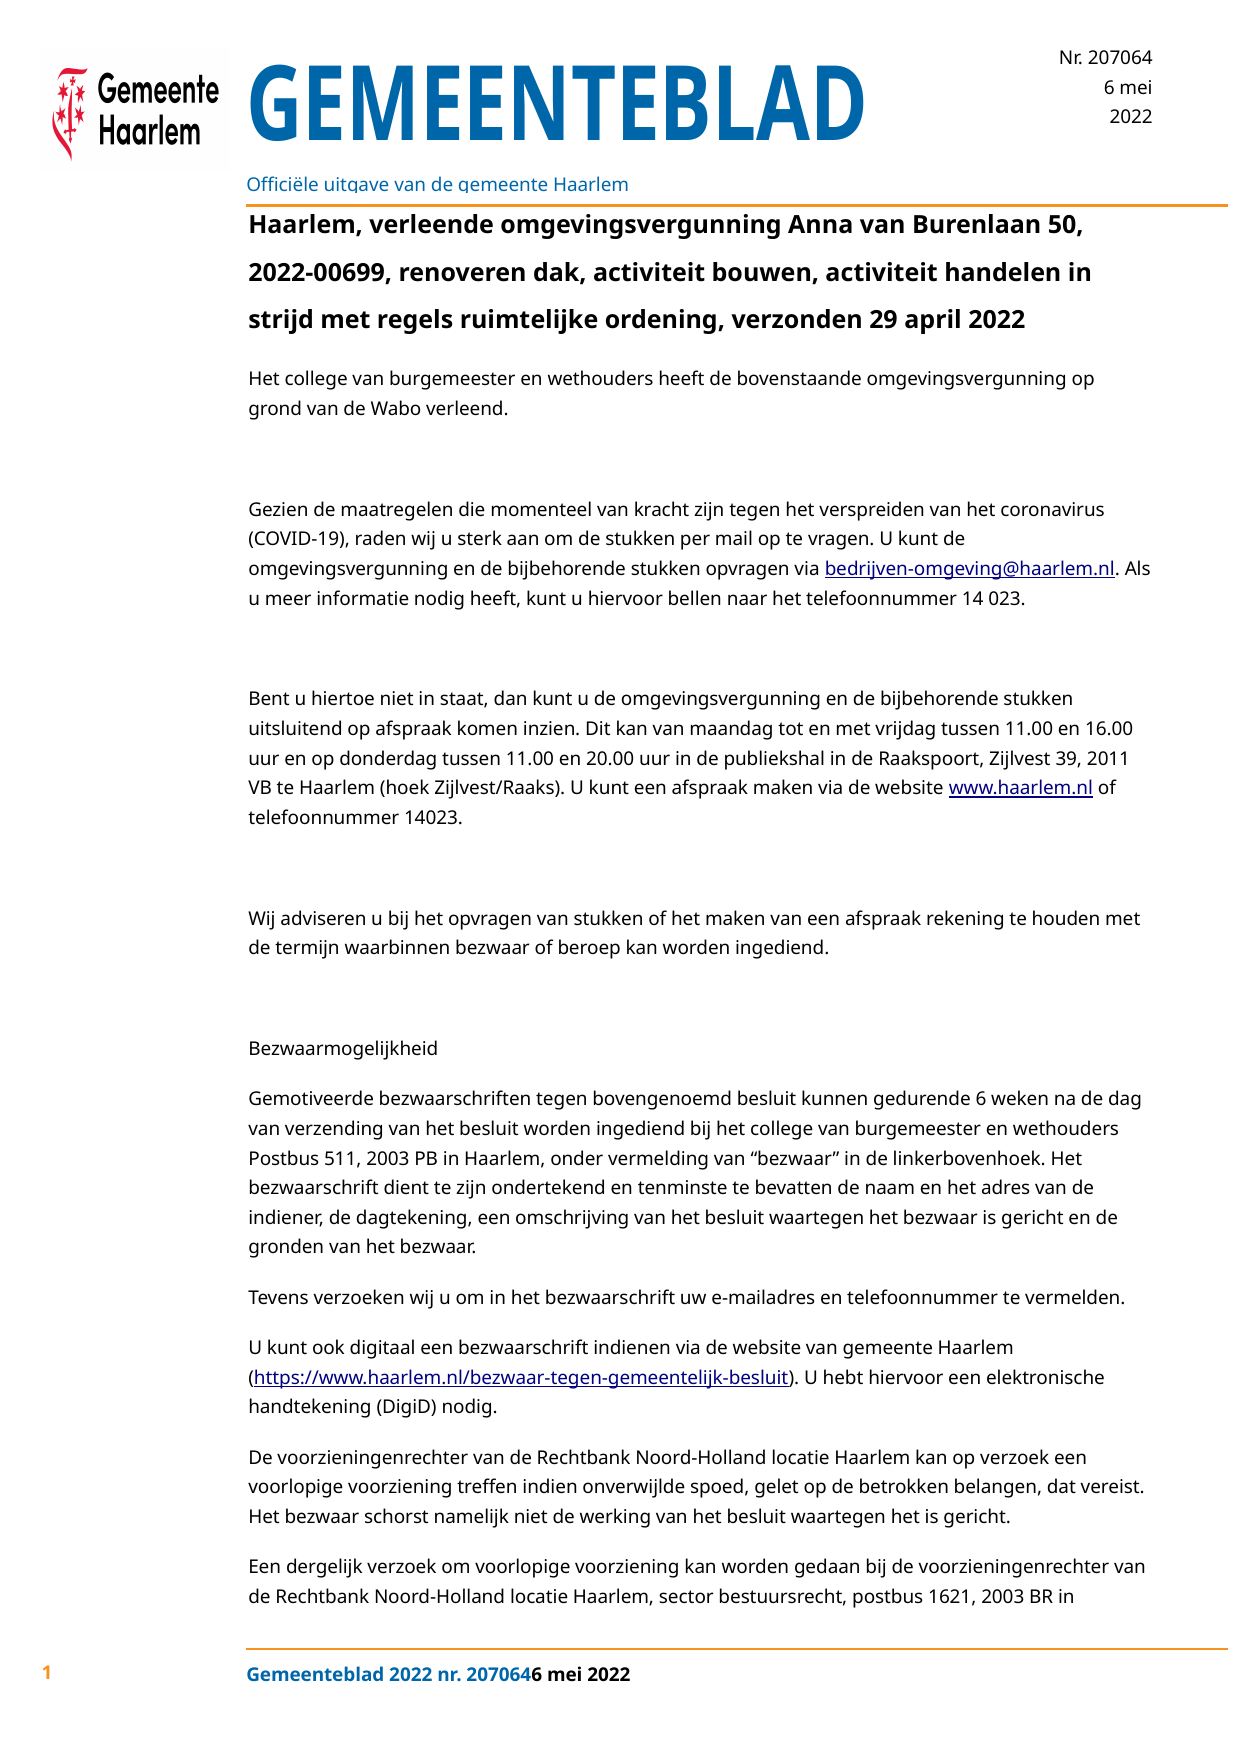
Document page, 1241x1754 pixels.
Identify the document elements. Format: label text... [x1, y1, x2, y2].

text Haarlem, verleende omgevingsvergunning Anna van Burenlaan 50, 2022-00699, renoveren dak, activiteit bouwen, activiteit handelen in strijd met regels ruimtelijke ordening, verzonden 29 april 2022 [248, 207, 1152, 336]
text Een dergelijk verzoek om voorlopige voorziening kan worden gedaan bij de voorzieningenrechter van de Rechtbank Noord-Holland locatie Haarlem, sector bestuursrecht, postbus 1621, 2003 BR in [248, 1553, 1152, 1609]
text Het college van burgemeester en wethouders heeft de bovenstaande omgevingsvergunning op grond van de Wabo verleend. [248, 366, 1152, 421]
text U kunt ook digitaal een bezwaarschrift indienen via de website van gemeente Haarlem (https://www.haarlem.nl/bezwaar-tegen-gemeentelijk-besluit). U hebt hiervoor een elektronische handtekening (DigiD) nodig. [248, 1334, 1152, 1419]
text De voorzieningenrechter van de Rechtbank Noord-Holland locatie Haarlem kan op verzoek een voorlopige voorziening treffen indien onverwijlde spoed, gelet op de betrokken belangen, dat vereist. Het bezwaar schorst namelijk niet de werking van het besluit waartegen het is gericht. [248, 1444, 1152, 1529]
text Gemotiveerde bezwaarschriften tegen bovengenoemd besluit kunnen gedurende 6 weken na de dag van verzending van het besluit worden ingediend bij het college van burgemeester en wethouders Postbus 511, 2003 PB in Haarlem, onder vermelding van “bezwaar” in de linkerbovenhoek. Het bezwaarschrift dient te zijn ondertekend en tenminste te bevatten de naam en het adres van de indiener, de dagtekening, een omschrijving van het besluit waartegen het bezwaar is gericht en de gronden van het bezwaar. [248, 1086, 1152, 1259]
picture [41, 47, 231, 172]
text Tevens verzoeken wij u om in het bezwaarschrift uw e-mailadres en telefoonnummer te vermelden. [248, 1284, 1152, 1309]
text Bezwaarmogelijkheid [248, 1035, 1152, 1061]
text Gezien de maatregelen die momenteel van kracht zijn tegen het verspreiden van het coronavirus (COVID-19), raden wij u sterk aan om de stukken per mail op te vragen. U kunt de omgevingsvergunning en de bijbehorende stukken opvragen via bedrijven-omgeving@haarlem.nl. Als u meer informatie nodig heeft, kunt u hiervoor bellen naar het telefoonnummer 14 023. [248, 496, 1152, 610]
text Bent u hiertoe niet in staat, dan kunt u de omgevingsvergunning en de bijbehorende stukken uitsluitend op afspraak komen inzien. Dit kan van maandag tot en met vrijdag tussen 11.00 en 16.00 uur en op donderdag tussen 11.00 en 20.00 uur in de publiekshal in de Raakspoort, Zijlvest 39, 2011 VB te Haarlem (hoek Zijlvest/Raaks). U kunt een afspraak maken via de website www.haarlem.nl of telefoonnummer 14023. [248, 686, 1152, 829]
text Wij adviseren u bij het opvragen van stukken of het maken van een afspraak rekening te houden met de termijn waarbinnen bezwaar of beroep kan worden ingediend. [248, 905, 1152, 960]
